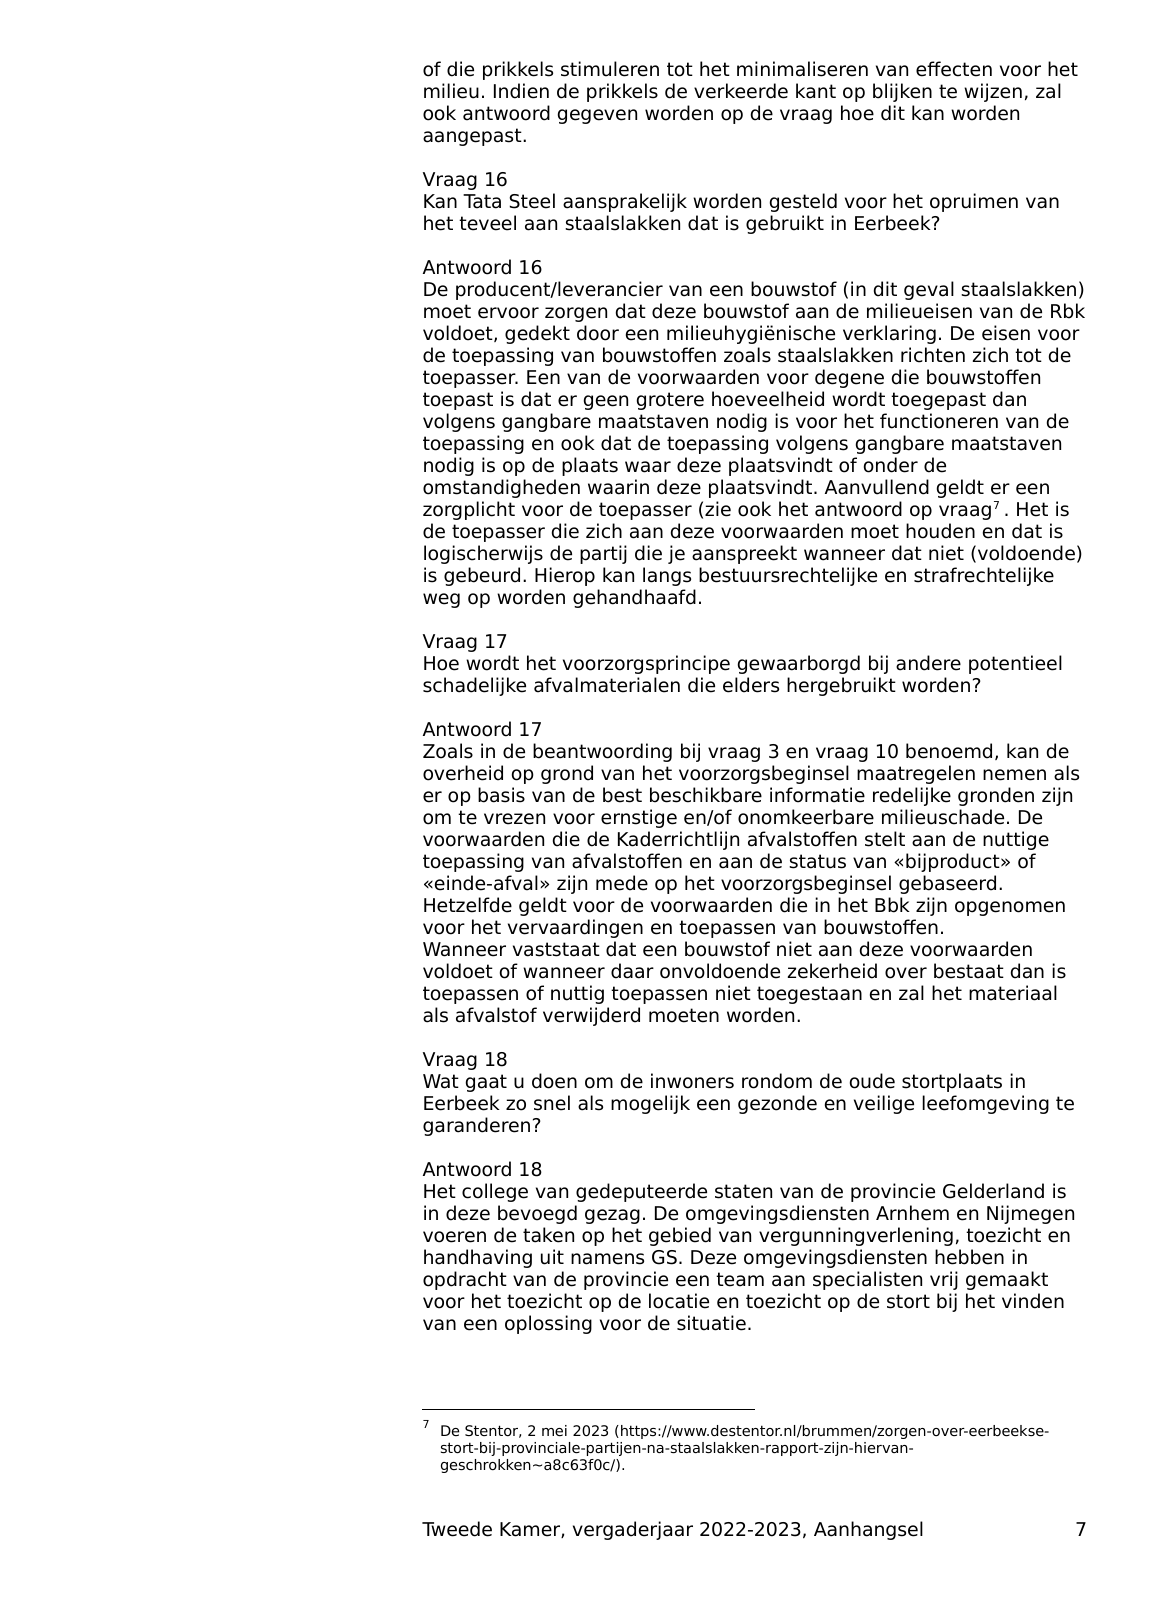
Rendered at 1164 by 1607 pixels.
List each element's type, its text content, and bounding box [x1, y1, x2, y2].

text Zoals in de beantwoording bij vraag 3 en vraag 10 benoemd, kan de overheid op grond van het voorzorgsbeginsel maatregelen nemen als er op basis van de best beschikbare informatie redelijke gronden zijn om te vrezen voor ernstige en/of onomkeerbare milieuschade. De voorwaarden die de Kaderrichtlijn afvalstoffen stelt aan de nuttige toepassing van afvalstoffen en aan de status van «bijproduct» of «einde-afval» zijn mede op het voorzorgsbeginsel gebaseerd. Hetzelfde geldt voor de voorwaarden die in het Bbk zijn opgenomen voor het vervaardingen en toepassen van bouwstoffen. [422, 741, 1087, 939]
text Antwoord 18 [422, 1159, 1087, 1181]
text Antwoord 17 [422, 719, 1087, 741]
text De Stentor, 2 mei 2023 (https://www.destentor.nl/brummen/zorgen-over-eerbeekse-stort-bij-provinciale-partijen-na-staalslakken-rapport-zijn-hiervan-geschrokken~a8c63f0c/). [422, 1418, 1087, 1474]
text Vraag 17 [422, 631, 1087, 653]
text Antwoord 16 [422, 257, 1087, 279]
text of die prikkels stimuleren tot het minimaliseren van effecten voor het milieu. Indien de prikkels de verkeerde kant op blijken te wijzen, zal ook antwoord gegeven worden op de vraag hoe dit kan worden aangepast. [422, 59, 1087, 147]
text Het college van gedeputeerde staten van de provincie Gelderland is in deze bevoegd gezag. De omgevingsdiensten Arnhem en Nijmegen voeren de taken op het gebied van vergunningverlening, toezicht en handhaving uit namens GS. Deze omgevingsdiensten hebben in opdracht van de provincie een team aan specialisten vrij gemaakt voor het toezicht op de locatie en toezicht op de stort bij het vinden van een oplossing voor de situatie. [422, 1181, 1087, 1335]
text Wanneer vaststaat dat een bouwstof niet aan deze voorwaarden voldoet of wanneer daar onvoldoende zekerheid over bestaat dan is toepassen of nuttig toepassen niet toegestaan en zal het materiaal als afvalstof verwijderd moeten worden. [422, 939, 1087, 1027]
text Vraag 18 [422, 1049, 1087, 1071]
text De producent/leverancier van een bouwstof (in dit geval staalslakken) moet ervoor zorgen dat deze bouwstof aan de milieueisen van de Rbk voldoet, gedekt door een milieuhygiënische verklaring. De eisen voor de toepassing van bouwstoffen zoals staalslakken richten zich tot de toepasser. Een van de voorwaarden voor degene die bouwstoffen toepast is dat er geen grotere hoeveelheid wordt toegepast dan volgens gangbare maatstaven nodig is voor het functioneren van de toepassing en ook dat de toepassing volgens gangbare maatstaven nodig is op de plaats waar deze plaatsvindt of onder de omstandigheden waarin deze plaatsvindt. Aanvullend geldt er een zorgplicht voor de toepasser (zie ook het antwoord op vraag. Het is de toepasser die zich aan deze voorwaarden moet houden en dat is logischerwijs de partij die je aanspreekt wanneer dat niet (voldoende) is gebeurd. Hierop kan langs bestuursrechtelijke en strafrechtelijke weg op worden gehandhaafd. [422, 279, 1087, 609]
text Vraag 16 [422, 169, 1087, 191]
text Hoe wordt het voorzorgsprincipe gewaarborgd bij andere potentieel schadelijke afvalmaterialen die elders hergebruikt worden? [422, 653, 1087, 697]
text Wat gaat u doen om de inwoners rondom de oude stortplaats in Eerbeek zo snel als mogelijk een gezonde en veilige leefomgeving te garanderen? [422, 1071, 1087, 1137]
text Kan Tata Steel aansprakelijk worden gesteld voor het opruimen van het teveel aan staalslakken dat is gebruikt in Eerbeek? [422, 191, 1087, 235]
